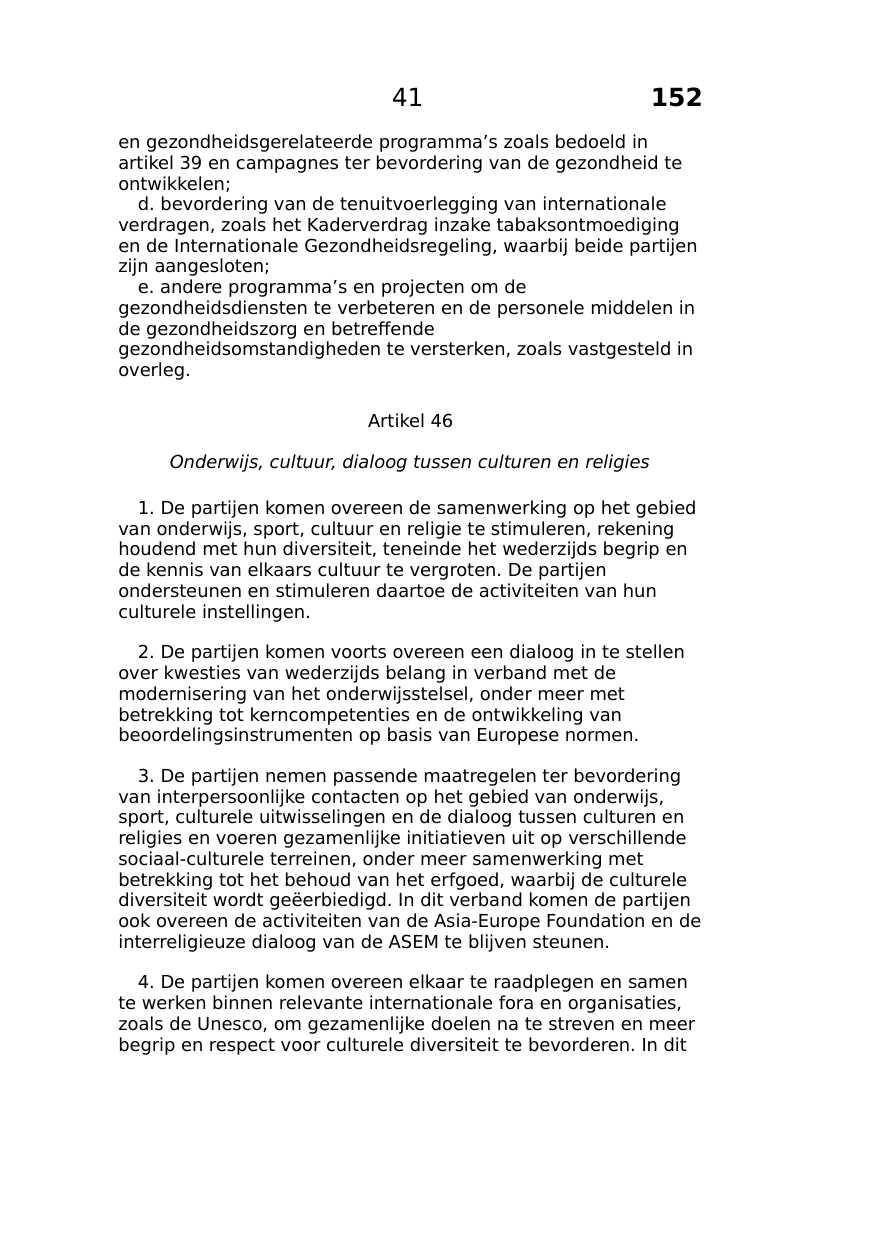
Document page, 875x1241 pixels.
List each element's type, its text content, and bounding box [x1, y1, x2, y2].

text d. bevordering van de tenuitvoerlegging van internationale verdragen, zoals het Kaderverdrag inzake tabaksontmoediging en de Internationale Gezondheidsregeling, waarbij beide partijen zijn aangesloten; [118, 194, 703, 277]
text e. andere programma’s en projecten om de gezondheidsdiensten te verbeteren en de personele middelen in de gezondheidszorg en betreffende gezondheidsomstandigheden te versterken, zoals vastgesteld in overleg. [118, 277, 703, 381]
text 2. De partijen komen voorts overeen een dialoog in te stellen over kwesties van wederzijds belang in verband met de modernisering van het onderwijsstelsel, onder meer met betrekking tot kerncompetenties en de ontwikkeling van beoordelingsinstrumenten op basis van Europese normen. [118, 642, 703, 746]
text en gezondheidsgerelateerde programma’s zoals bedoeld in artikel 39 en campagnes ter bevordering van de gezondheid te ontwikkelen; [118, 132, 703, 194]
text 3. De partijen nemen passende maatregelen ter bevordering van interpersoonlijke contacten op het gebied van onderwijs, sport, culturele uitwisselingen en de dialoog tussen culturen en religies en voeren gezamenlijke initiatieven uit op verschillende sociaal-culturele terreinen, onder meer samenwerking met betrekking tot het behoud van het erfgoed, waarbij de culturele diversiteit wordt geëerbiedigd. In dit verband komen de partijen ook overeen de activiteiten van de Asia-Europe Foundation en de interreligieuze dialoog van de ASEM te blijven steunen. [118, 766, 703, 952]
text 4. De partijen komen overeen elkaar te raadplegen en samen te werken binnen relevante internationale fora en organisaties, zoals de Unesco, om gezamenlijke doelen na te streven en meer begrip en respect voor culturele diversiteit te bevorderen. In dit [118, 972, 703, 1055]
text 1. De partijen komen overeen de samenwerking op het gebied van onderwijs, sport, cultuur en religie te stimuleren, rekening houdend met hun diversiteit, teneinde het wederzijds begrip en de kennis van elkaars cultuur te vergroten. De partijen ondersteunen en stimuleren daartoe de activiteiten van hun culturele instellingen. [118, 498, 703, 622]
subtitle Artikel 46 Onderwijs, cultuur, dialoog tussen culturen en religies [118, 411, 703, 473]
